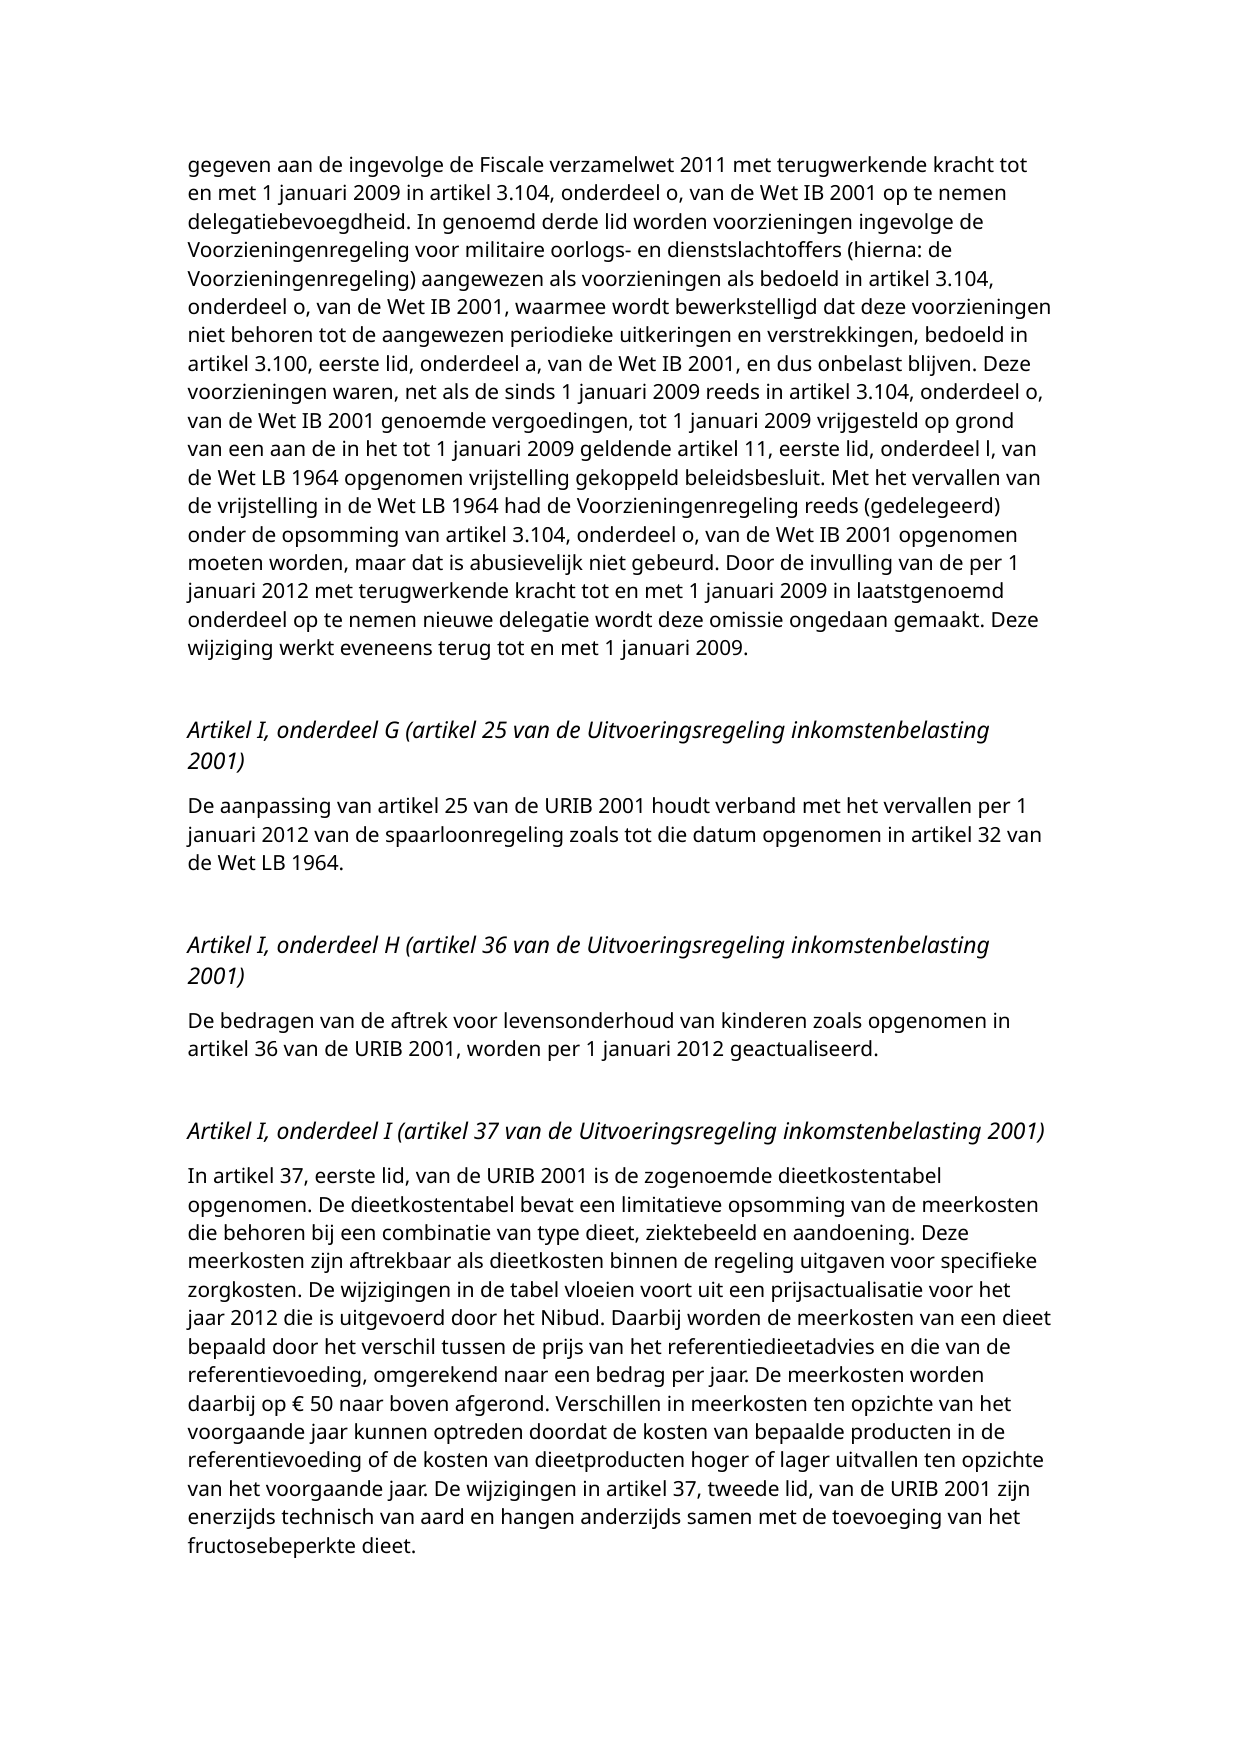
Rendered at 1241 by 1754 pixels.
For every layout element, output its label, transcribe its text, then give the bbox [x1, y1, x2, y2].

text gegeven aan de ingevolge de Fiscale verzamelwet 2011 met terugwerkende kracht tot en met 1 januari 2009 in artikel 3.104, onderdeel o, van de Wet IB 2001 op te nemen delegatiebevoegdheid. In genoemd derde lid worden voorzieningen ingevolge de Voorzieningenregeling voor militaire oorlogs- en dienstslachtoffers (hierna: de Voorzieningenregeling) aangewezen als voorzieningen als bedoeld in artikel 3.104, onderdeel o, van de Wet IB 2001, waarmee wordt bewerkstelligd dat deze voorzieningen niet behoren tot de aangewezen periodieke uitkeringen en verstrekkingen, bedoeld in artikel 3.100, eerste lid, onderdeel a, van de Wet IB 2001, en dus onbelast blijven. Deze voorzieningen waren, net als de sinds 1 januari 2009 reeds in artikel 3.104, onderdeel o, van de Wet IB 2001 genoemde vergoedingen, tot 1 januari 2009 vrijgesteld op grond van een aan de in het tot 1 januari 2009 geldende artikel 11, eerste lid, onderdeel l, van de Wet LB 1964 opgenomen vrijstelling gekoppeld beleidsbesluit. Met het vervallen van de vrijstelling in de Wet LB 1964 had de Voorzieningenregeling reeds (gedelegeerd) onder de opsomming van artikel 3.104, onderdeel o, van de Wet IB 2001 opgenomen moeten worden, maar dat is abusievelijk niet gebeurd. Door de invulling van de per 1 januari 2012 met terugwerkende kracht tot en met 1 januari 2009 in laatstgenoemd onderdeel op te nemen nieuwe delegatie wordt deze omissie ongedaan gemaakt. Deze wijziging werkt eveneens terug tot en met 1 januari 2009. [187, 150, 1053, 662]
subtitle Artikel I, onderdeel G (artikel 25 van de Uitvoeringsregeling inkomstenbelasting 2001) [187, 714, 1053, 776]
subtitle Artikel I, onderdeel H (artikel 36 van de Uitvoeringsregeling inkomstenbelasting 2001) [187, 929, 1053, 991]
text De aanpassing van artikel 25 van de URIB 2001 houdt verband met het vervallen per 1 januari 2012 van de spaarloonregeling zoals tot die datum opgenomen in artikel 32 van de Wet LB 1964. [187, 791, 1053, 877]
subtitle Artikel I, onderdeel I (artikel 37 van de Uitvoeringsregeling inkomstenbelasting 2001) [187, 1115, 1053, 1146]
text De bedragen van de aftrek voor levensonderhoud van kinderen zoals opgenomen in artikel 36 van de URIB 2001, worden per 1 januari 2012 geactualiseerd. [187, 1006, 1053, 1063]
text In artikel 37, eerste lid, van de URIB 2001 is de zogenoemde dieetkostentabel opgenomen. De dieetkostentabel bevat een limitatieve opsomming van de meerkosten die behoren bij een combinatie van type dieet, ziektebeeld en aandoening. Deze meerkosten zijn aftrekbaar als dieetkosten binnen de regeling uitgaven voor specifieke zorgkosten. De wijzigingen in de tabel vloeien voort uit een prijsactualisatie voor het jaar 2012 die is uitgevoerd door het Nibud. Daarbij worden de meerkosten van een dieet bepaald door het verschil tussen de prijs van het referentiedieetadvies en die van de referentievoeding, omgerekend naar een bedrag per jaar. De meerkosten worden daarbij op € 50 naar boven afgerond. Verschillen in meerkosten ten opzichte van het voorgaande jaar kunnen optreden doordat de kosten van bepaalde producten in de referentievoeding of de kosten van dieetproducten hoger of lager uitvallen ten opzichte van het voorgaande jaar. De wijzigingen in artikel 37, tweede lid, van de URIB 2001 zijn enerzijds technisch van aard en hangen anderzijds samen met de toevoeging van het fructosebeperkte dieet. [187, 1161, 1053, 1559]
